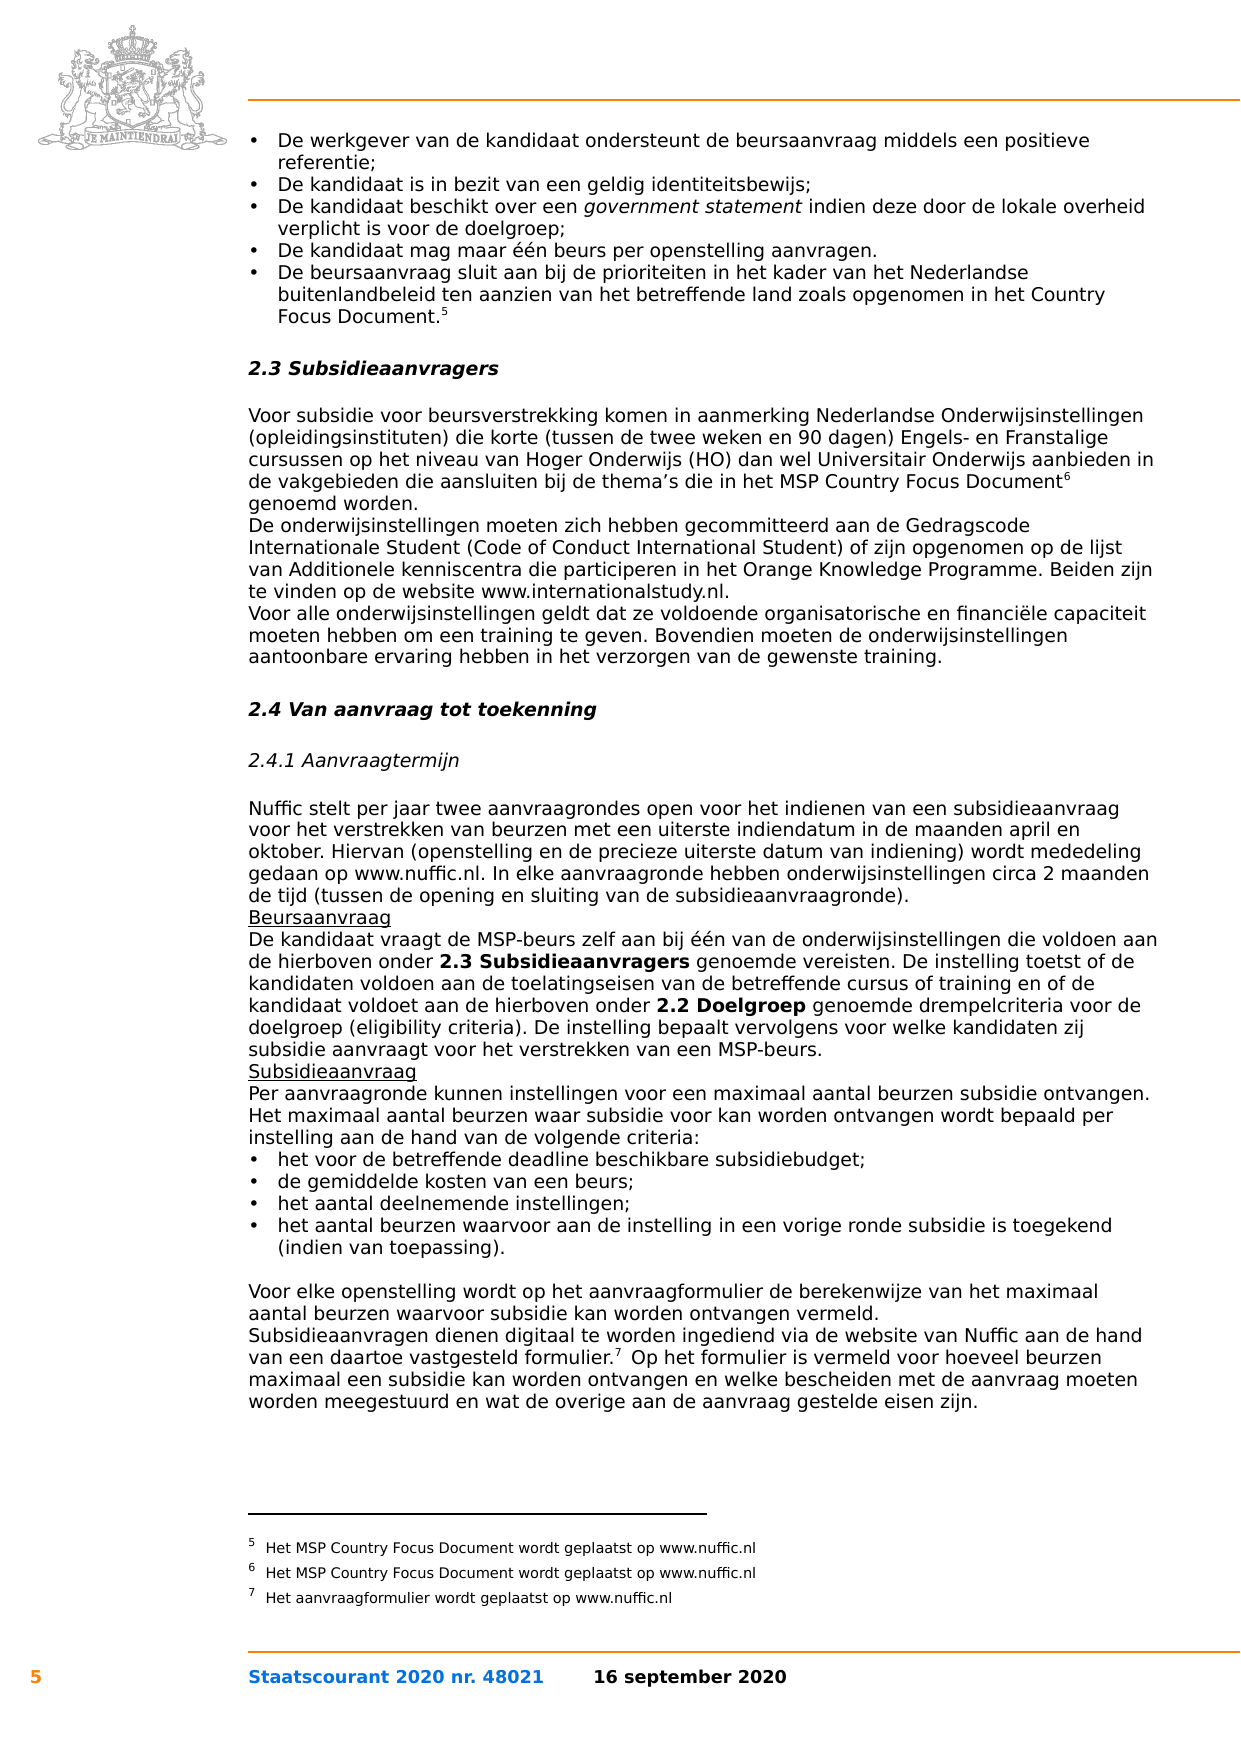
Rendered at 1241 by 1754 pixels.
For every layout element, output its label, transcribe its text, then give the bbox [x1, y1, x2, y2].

picture [38, 25, 227, 150]
subtitle 2.4.1 Aanvraagtermijn [248, 750, 1163, 772]
text • het aantal beurzen waarvoor aan de instelling in een vorige ronde subsidie is toegekend (indien van toepassing). [248, 1215, 1163, 1259]
text • De werkgever van de kandidaat ondersteunt de beursaanvraag middels een positieve referentie; [248, 130, 1163, 174]
text • De kandidaat is in bezit van een geldig identiteitsbewijs; [248, 174, 1163, 196]
text Beursaanvraag [248, 907, 1163, 929]
text Het MSP Country Focus Document wordt geplaatst op www.nuffic.nl [248, 1561, 1163, 1583]
text Subsidieaanvragen dienen digitaal te worden ingediend via de website van Nuffic aan de hand van een daartoe vastgesteld formulier. Op het formulier is vermeld voor hoeveel beurzen maximaal een subsidie kan worden ontvangen en welke bescheiden met de aanvraag moeten worden meegestuurd en wat de overige aan de aanvraag gestelde eisen zijn. [248, 1325, 1163, 1413]
text • De beursaanvraag sluit aan bij de prioriteiten in het kader van het Nederlandse buitenlandbeleid ten aanzien van het betreffende land zoals opgenomen in het Country Focus Document. [248, 262, 1163, 328]
text De kandidaat vraagt de MSP-beurs zelf aan bij één van de onderwijsinstellingen die voldoen aan de hierboven onder 2.3 Subsidieaanvragers genoemde vereisten. De instelling toetst of de kandidaten voldoen aan de toelatingseisen van de betreffende cursus of training en of de kandidaat voldoet aan de hierboven onder 2.2 Doelgroep genoemde drempelcriteria voor de doelgroep (eligibility criteria). De instelling bepaalt vervolgens voor welke kandidaten zij subsidie aanvraagt voor het verstrekken van een MSP-beurs. [248, 929, 1163, 1061]
text • het aantal deelnemende instellingen; [248, 1193, 1163, 1215]
text De onderwijsinstellingen moeten zich hebben gecommitteerd aan de Gedragscode Internationale Student (Code of Conduct International Student) of zijn opgenomen op de lijst van Additionele kenniscentra die participeren in het Orange Knowledge Programme. Beiden zijn te vinden op de website www.internationalstudy.nl. [248, 514, 1163, 602]
text • De kandidaat mag maar één beurs per openstelling aanvragen. [248, 240, 1163, 262]
text Nuffic stelt per jaar twee aanvraagrondes open voor het indienen van een subsidieaanvraag voor het verstrekken van beurzen met een uiterste indiendatum in de maanden april en oktober. Hiervan (openstelling en de precieze uiterste datum van indiening) wordt mededeling gedaan op www.nuffic.nl. In elke aanvraagronde hebben onderwijsinstellingen circa 2 maanden de tijd (tussen de opening en sluiting van de subsidieaanvraagronde). [248, 797, 1163, 907]
text Het aanvraagformulier wordt geplaatst op www.nuffic.nl [248, 1586, 1163, 1608]
text • De kandidaat beschikt over een government statement indien deze door de lokale overheid verplicht is voor de doelgroep; [248, 196, 1163, 240]
text • het voor de betreffende deadline beschikbare subsidiebudget; [248, 1149, 1163, 1171]
text Voor subsidie voor beursverstrekking komen in aanmerking Nederlandse Onderwijsinstellingen (opleidingsinstituten) die korte (tussen de twee weken en 90 dagen) Engels- en Franstalige cursussen op het niveau van Hoger Onderwijs (HO) dan wel Universitair Onderwijs aanbieden in de vakgebieden die aansluiten bij de thema’s die in het MSP Country Focus Document genoemd worden. [248, 405, 1163, 514]
text Subsidieaanvraag [248, 1061, 1163, 1083]
text Voor elke openstelling wordt op het aanvraagformulier de berekenwijze van het maximaal aantal beurzen waarvoor subsidie kan worden ontvangen vermeld. [248, 1281, 1163, 1325]
subtitle 2.4 Van aanvraag tot toekenning [248, 698, 1163, 720]
text Voor alle onderwijsinstellingen geldt dat ze voldoende organisatorische en financiële capaciteit moeten hebben om een training te geven. Bovendien moeten de onderwijsinstellingen aantoonbare ervaring hebben in het verzorgen van de gewenste training. [248, 602, 1163, 668]
text Per aanvraagronde kunnen instellingen voor een maximaal aantal beurzen subsidie ontvangen. Het maximaal aantal beurzen waar subsidie voor kan worden ontvangen wordt bepaald per instelling aan de hand van de volgende criteria: [248, 1083, 1163, 1149]
subtitle 2.3 Subsidieaanvragers [248, 358, 1163, 380]
text • de gemiddelde kosten van een beurs; [248, 1171, 1163, 1193]
text Het MSP Country Focus Document wordt geplaatst op www.nuffic.nl [248, 1536, 1163, 1558]
